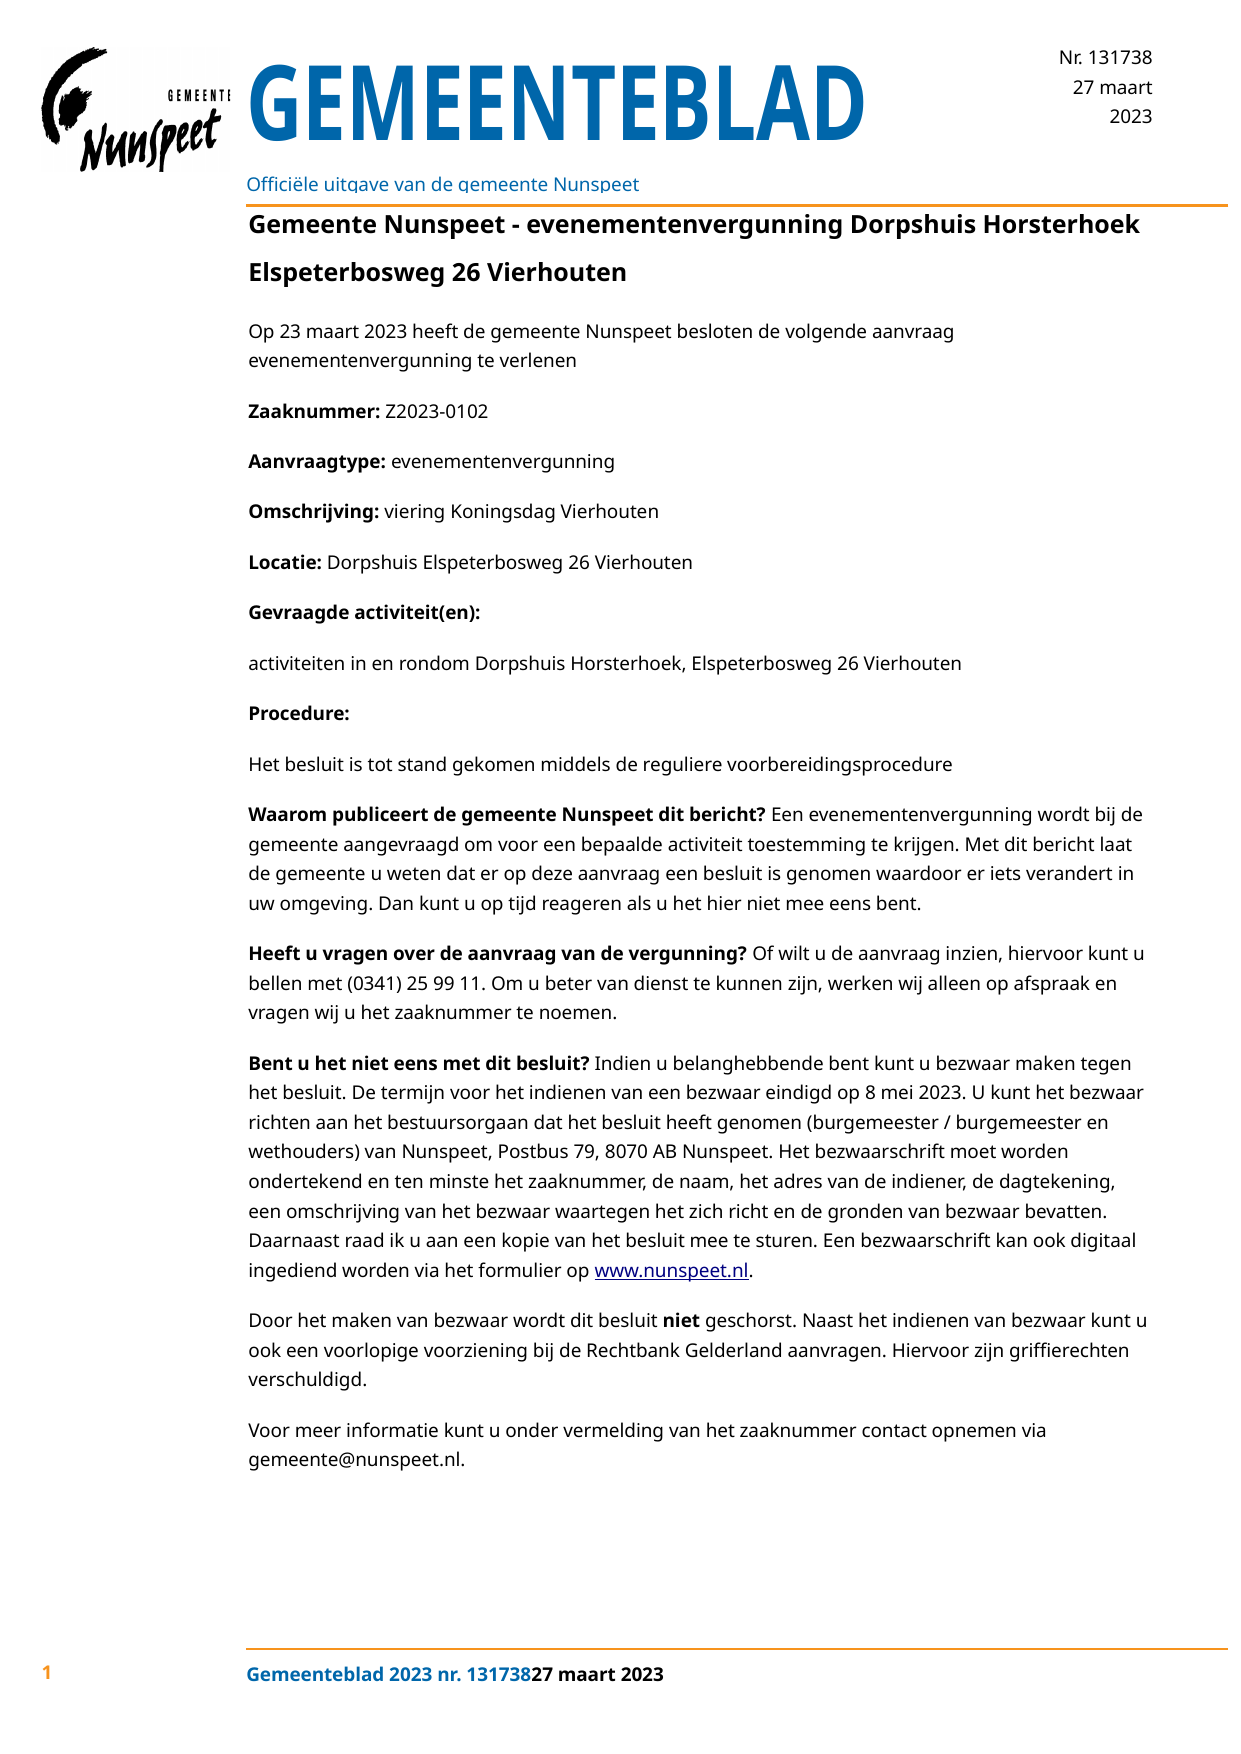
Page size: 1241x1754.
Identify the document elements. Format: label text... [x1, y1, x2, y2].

text activiteiten in en rondom Dorpshuis Horsterhoek, Elspeterbosweg 26 Vierhouten [248, 650, 1152, 676]
text Procedure: [248, 700, 1152, 726]
picture [41, 47, 231, 172]
text Aanvraagtype: evenementenvergunning [248, 448, 1152, 474]
text Bent u het niet eens met dit besluit? Indien u belanghebbende bent kunt u bezwaar maken tegen het besluit. De termijn voor het indienen van een bezwaar eindigd op 8 mei 2023. U kunt het bezwaar richten aan het bestuursorgaan dat het besluit heeft genomen (burgemeester / burgemeester en wethouders) van Nunspeet, Postbus 79, 8070 AB Nunspeet. Het bezwaarschrift moet worden ondertekend en ten minste het zaaknummer, de naam, het adres van de indiener, de dagtekening, een omschrijving van het bezwaar waartegen het zich richt en de gronden van bezwaar bevatten. Daarnaast raad ik u aan een kopie van het besluit mee te sturen. Een bezwaarschrift kan ook digitaal ingediend worden via het formulier op www.nunspeet.nl. [248, 1050, 1152, 1283]
text Heeft u vragen over de aanvraag van de vergunning? Of wilt u de aanvraag inzien, hiervoor kunt u bellen met (0341) 25 99 11. Om u beter van dienst te kunnen zijn, werken wij alleen op afspraak en vragen wij u het zaaknummer te noemen. [248, 940, 1152, 1025]
text Gemeente Nunspeet - evenementenvergunning Dorpshuis Horsterhoek Elspeterbosweg 26 Vierhouten [248, 207, 1152, 288]
text Door het maken van bezwaar wordt dit besluit niet geschorst. Naast het indienen van bezwaar kunt u ook een voorlopige voorziening bij de Rechtbank Gelderland aanvragen. Hiervoor zijn griffierechten verschuldigd. [248, 1307, 1152, 1392]
text Gevraagde activiteit(en): [248, 599, 1152, 625]
text Het besluit is tot stand gekomen middels de reguliere voorbereidingsprocedure [248, 751, 1152, 777]
text Zaaknummer: Z2023-0102 [248, 398, 1152, 424]
text Voor meer informatie kunt u onder vermelding van het zaaknummer contact opnemen via gemeente@nunspeet.nl. [248, 1417, 1152, 1472]
text Op 23 maart 2023 heeft de gemeente Nunspeet besloten de volgende aanvraag evenementenvergunning te verlenen [248, 318, 1152, 373]
text Locatie: Dorpshuis Elspeterbosweg 26 Vierhouten [248, 549, 1152, 575]
text Omschrijving: viering Koningsdag Vierhouten [248, 499, 1152, 524]
text Waarom publiceert de gemeente Nunspeet dit bericht? Een evenementenvergunning wordt bij de gemeente aangevraagd om voor een bepaalde activiteit toestemming te krijgen. Met dit bericht laat de gemeente u weten dat er op deze aanvraag een besluit is genomen waardoor er iets verandert in uw omgeving. Dan kunt u op tijd reageren als u het hier niet mee eens bent. [248, 801, 1152, 916]
